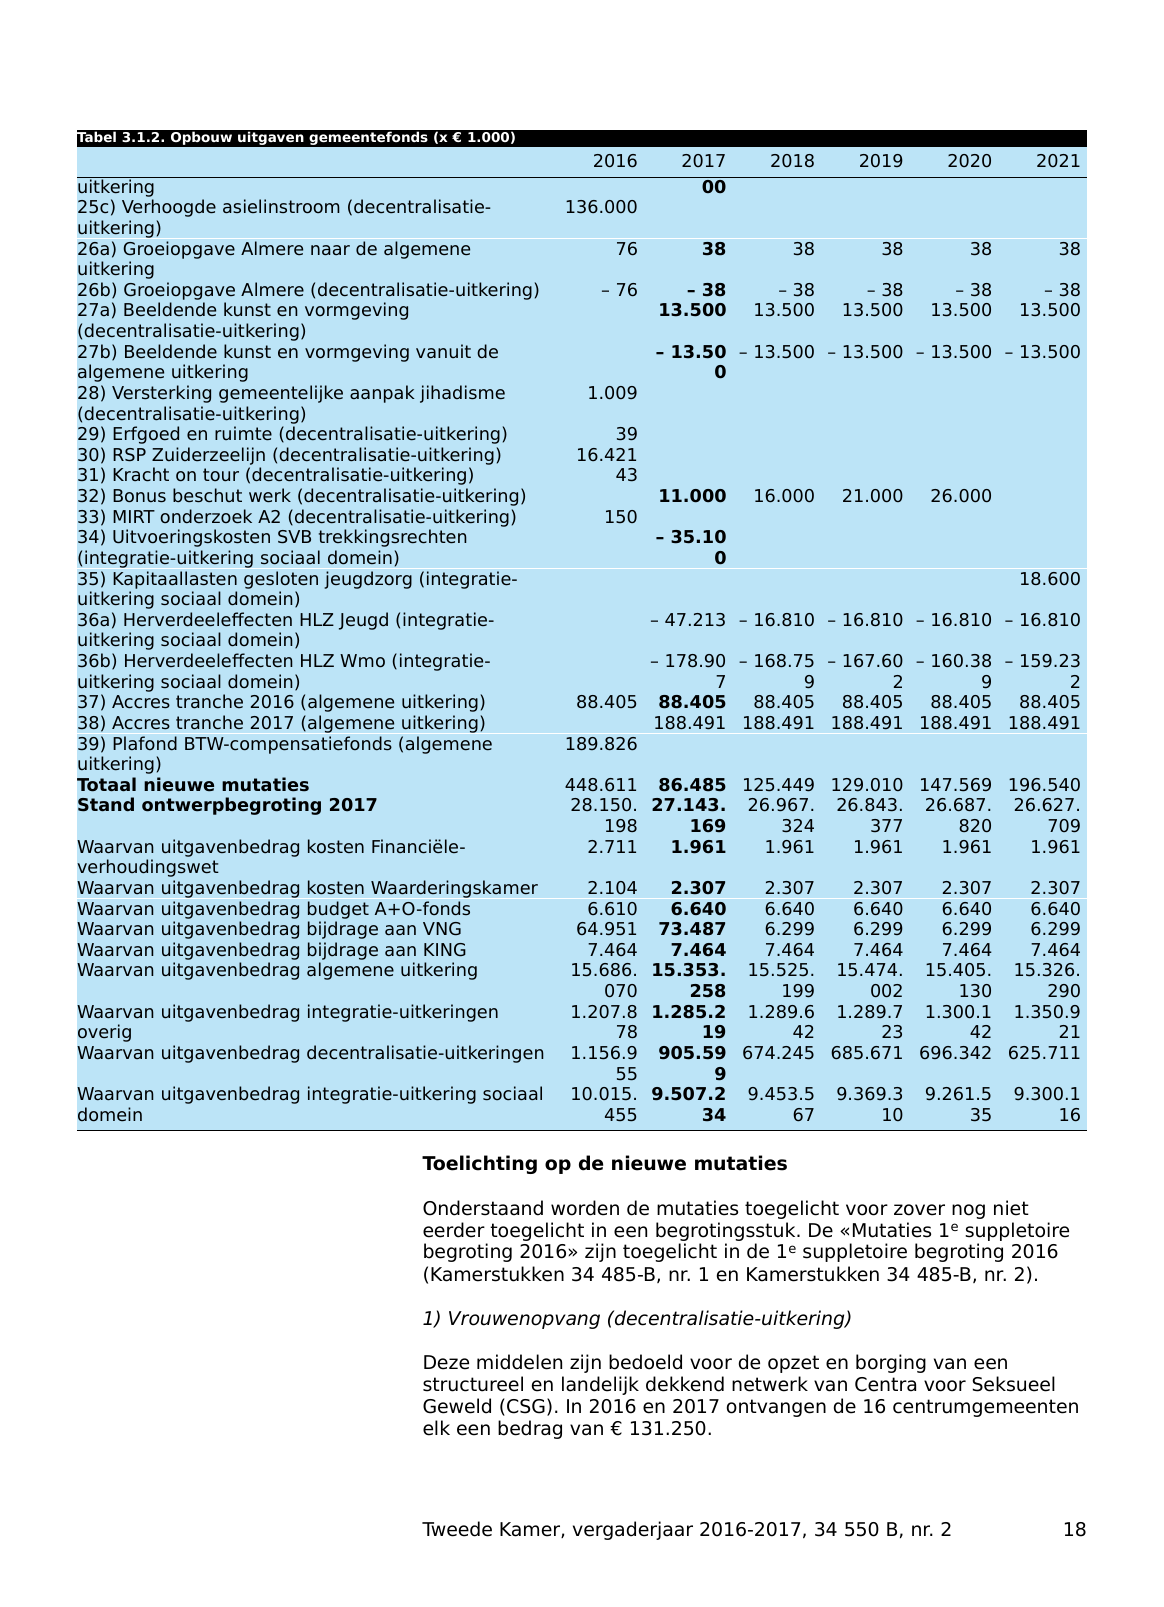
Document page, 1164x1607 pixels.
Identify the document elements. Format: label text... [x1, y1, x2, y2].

table_cell [998, 486, 1087, 507]
table_cell 6.299 [909, 919, 998, 940]
table_cell – 38 [821, 280, 909, 300]
table_cell 32) Bonus beschut werk (decentralisatie-uitkering) [77, 486, 555, 507]
table_cell 34) Uitvoeringskosten SVB trekkingsrechten (integratie-uitkering sociaal domein) [77, 527, 555, 568]
table_cell 26.967.324 [732, 795, 821, 837]
table_cell 1.961 [998, 837, 1087, 878]
table_cell 88.405 [732, 692, 821, 713]
table_cell 38 [821, 239, 909, 280]
table_cell [821, 445, 909, 465]
table_cell [644, 507, 732, 527]
table_cell [821, 383, 909, 424]
table_cell [821, 178, 909, 197]
table_cell 2016 [555, 147, 644, 177]
table_cell 36a) Herverdeeleffecten HLZ Jeugd (integratie-uitkering sociaal domein) [77, 610, 555, 651]
table_cell Waarvan uitgavenbedrag kosten Waarderingskamer [77, 878, 555, 898]
table_cell [909, 424, 998, 445]
table_cell [998, 445, 1087, 465]
table_cell – 16.810 [821, 610, 909, 651]
table_cell [732, 445, 821, 465]
table_cell 9.369.310 [821, 1084, 909, 1130]
table_cell [998, 527, 1087, 568]
table_cell [909, 383, 998, 424]
table_cell 88.405 [555, 692, 644, 713]
table_cell 25c) Verhoogde asielinstroom (decentralisatie-uitkering) [77, 197, 555, 238]
table_cell [909, 197, 998, 238]
text Onderstaand worden de mutaties toegelicht voor zover nog niet eerder toegelicht in een begrotingsstuk. De «Mutaties 1e suppletoire begroting 2016» zijn toegelicht in de 1e suppletoire begroting 2016 (Kamerstukken 34 485-B, nr. 1 en Kamerstukken 34 485-B, nr. 2). [422, 1197, 1087, 1285]
table_cell 11.000 [644, 486, 732, 507]
table_cell 1.350.921 [998, 1002, 1087, 1043]
table_cell 13.500 [821, 300, 909, 342]
table_cell 6.610 [555, 899, 644, 919]
table_cell 9.261.535 [909, 1084, 998, 1130]
table_cell 88.405 [998, 692, 1087, 713]
table_cell 15.686.070 [555, 960, 644, 1002]
table_cell 2.307 [998, 878, 1087, 898]
table_cell 26a) Groeiopgave Almere naar de algemene uitkering [77, 239, 555, 280]
table_cell [555, 713, 644, 733]
table_cell 38 [732, 239, 821, 280]
table_cell 7.464 [821, 940, 909, 960]
table_cell [732, 424, 821, 445]
table_cell [732, 527, 821, 568]
table_cell 10.015.455 [555, 1084, 644, 1130]
table_cell 2020 [909, 147, 998, 177]
table_cell 6.299 [732, 919, 821, 940]
table_cell 6.640 [821, 899, 909, 919]
table_cell 28) Versterking gemeentelijke aanpak jihadisme (decentralisatie-uitkering) [77, 383, 555, 424]
table_cell [644, 383, 732, 424]
table_cell 18.600 [998, 569, 1087, 610]
table_cell 2.307 [732, 878, 821, 898]
table_cell [732, 569, 821, 610]
table_cell 7.464 [998, 940, 1087, 960]
table_cell 37) Accres tranche 2016 (algemene uitkering) [77, 692, 555, 713]
table_cell 33) MIRT onderzoek A2 (decentralisatie-uitkering) [77, 507, 555, 527]
table_cell [555, 342, 644, 383]
table_cell [555, 610, 644, 651]
table_cell 13.500 [998, 300, 1087, 342]
table_cell [644, 197, 732, 238]
table_cell 73.487 [644, 919, 732, 940]
text Deze middelen zijn bedoeld voor de opzet en borging van een structureel en landelijk dekkend netwerk van Centra voor Seksueel Geweld (CSG). In 2016 en 2017 ontvangen de 16 centrumgemeenten elk een bedrag van € 131.250. [422, 1352, 1087, 1440]
table_cell [998, 178, 1087, 197]
table_cell [555, 300, 644, 342]
table_cell 6.640 [644, 899, 732, 919]
table_cell 13.500 [644, 300, 732, 342]
table_cell 1.300.142 [909, 1002, 998, 1043]
table_cell [821, 465, 909, 486]
table_cell 9.300.116 [998, 1084, 1087, 1130]
table_cell 15.353.258 [644, 960, 732, 1002]
table_cell [555, 178, 644, 197]
table_cell [644, 734, 732, 775]
table_cell 136.000 [555, 197, 644, 238]
table_cell 7.464 [555, 940, 644, 960]
table_cell [998, 734, 1087, 775]
table_cell 685.671 [821, 1043, 909, 1084]
table_cell 7.464 [732, 940, 821, 960]
table_cell 38 [909, 239, 998, 280]
table_cell 188.491 [732, 713, 821, 733]
table_cell [909, 527, 998, 568]
subtitle Toelichting op de nieuwe mutaties [422, 1153, 1087, 1175]
table_cell Waarvan uitgavenbedrag integratie-uitkeringen overig [77, 1002, 555, 1043]
table_cell 15.326.290 [998, 960, 1087, 1002]
table_cell – 13.500 [821, 342, 909, 383]
table_cell Waarvan uitgavenbedrag kosten Financiële-verhoudingswet [77, 837, 555, 878]
table_cell – 13.500 [644, 342, 732, 383]
table_cell 150 [555, 507, 644, 527]
table_cell 188.491 [821, 713, 909, 733]
table_cell 00 [644, 178, 732, 197]
table_cell Totaal nieuwe mutaties [77, 775, 555, 795]
table_cell [732, 734, 821, 775]
table_cell 448.611 [555, 775, 644, 795]
table_cell 16.000 [732, 486, 821, 507]
table_cell – 38 [909, 280, 998, 300]
table_cell 1.009 [555, 383, 644, 424]
table_cell [998, 424, 1087, 445]
table_cell 39) Plafond BTW-compensatiefonds (algemene uitkering) [77, 734, 555, 775]
table_cell [909, 445, 998, 465]
table_cell 15.405.130 [909, 960, 998, 1002]
table_cell – 178.907 [644, 651, 732, 692]
table_cell [821, 197, 909, 238]
table_cell 26b) Groeiopgave Almere (decentralisatie-uitkering) [77, 280, 555, 300]
table_cell – 16.810 [909, 610, 998, 651]
table_cell 147.569 [909, 775, 998, 795]
table_cell 6.640 [998, 899, 1087, 919]
table_cell Waarvan uitgavenbedrag algemene uitkering [77, 960, 555, 1002]
table_cell 1.961 [821, 837, 909, 878]
table_cell 1.156.955 [555, 1043, 644, 1084]
table_cell [732, 197, 821, 238]
table_cell 674.245 [732, 1043, 821, 1084]
table_cell 188.491 [909, 713, 998, 733]
table_cell 625.711 [998, 1043, 1087, 1084]
table_cell 26.627.709 [998, 795, 1087, 837]
table_cell 27b) Beeldende kunst en vormgeving vanuit de algemene uitkering [77, 342, 555, 383]
table_cell 7.464 [909, 940, 998, 960]
table_cell 26.000 [909, 486, 998, 507]
table_cell 2.307 [644, 878, 732, 898]
table_cell Waarvan uitgavenbedrag decentralisatie-uitkeringen [77, 1043, 555, 1084]
table_cell 2017 [644, 147, 732, 177]
table_cell – 13.500 [909, 342, 998, 383]
table_cell 38 [998, 239, 1087, 280]
table_cell [644, 424, 732, 445]
table_cell 1.961 [644, 837, 732, 878]
table_cell 26.843.377 [821, 795, 909, 837]
table_cell 2019 [821, 147, 909, 177]
table_cell [644, 569, 732, 610]
table_cell Waarvan uitgavenbedrag budget A+O-fonds [77, 899, 555, 919]
table_cell – 35.100 [644, 527, 732, 568]
table_cell 31) Kracht on tour (decentralisatie-uitkering) [77, 465, 555, 486]
table_cell uitkering [77, 178, 555, 197]
table_cell 88.405 [909, 692, 998, 713]
table_cell 15.525.199 [732, 960, 821, 1002]
table_cell – 76 [555, 280, 644, 300]
table_cell – 16.810 [998, 610, 1087, 651]
table_cell [732, 178, 821, 197]
table_cell [909, 507, 998, 527]
table_header Tabel 3.1.2. Opbouw uitgaven gemeentefonds (x € 1.000) [77, 130, 1087, 146]
table_cell [998, 197, 1087, 238]
table_cell 6.640 [732, 899, 821, 919]
table_cell 43 [555, 465, 644, 486]
table_cell [555, 651, 644, 692]
table_cell – 38 [732, 280, 821, 300]
table_cell 7.464 [644, 940, 732, 960]
table_cell [732, 465, 821, 486]
table_cell 9.507.234 [644, 1084, 732, 1130]
table_cell 27a) Beeldende kunst en vormgeving (decentralisatie-uitkering) [77, 300, 555, 342]
table_cell [555, 569, 644, 610]
table_cell 16.421 [555, 445, 644, 465]
table_cell 35) Kapitaallasten gesloten jeugdzorg (integratie-uitkering sociaal domein) [77, 569, 555, 610]
table_cell 1.285.219 [644, 1002, 732, 1043]
table_cell 9.453.567 [732, 1084, 821, 1130]
table_cell 1.289.723 [821, 1002, 909, 1043]
table_cell 6.640 [909, 899, 998, 919]
table_cell 2018 [732, 147, 821, 177]
table_cell [821, 424, 909, 445]
table_cell Waarvan uitgavenbedrag integratie-uitkering sociaal domein [77, 1084, 555, 1130]
table_cell 696.342 [909, 1043, 998, 1084]
table_cell [998, 465, 1087, 486]
table_cell [909, 178, 998, 197]
table_cell [821, 527, 909, 568]
table_cell [732, 383, 821, 424]
table_cell [732, 507, 821, 527]
table_cell 13.500 [732, 300, 821, 342]
table_cell [998, 507, 1087, 527]
table_cell 188.491 [644, 713, 732, 733]
table_cell 1.207.878 [555, 1002, 644, 1043]
table_cell 88.405 [644, 692, 732, 713]
table_cell – 47.213 [644, 610, 732, 651]
table_cell 196.540 [998, 775, 1087, 795]
table_cell 30) RSP Zuiderzeelijn (decentralisatie-uitkering) [77, 445, 555, 465]
table_cell – 13.500 [732, 342, 821, 383]
table_cell 15.474.002 [821, 960, 909, 1002]
table_cell Waarvan uitgavenbedrag bijdrage aan KING [77, 940, 555, 960]
table_cell [821, 734, 909, 775]
table_cell 1.961 [732, 837, 821, 878]
table_cell 26.687.820 [909, 795, 998, 837]
table_cell [555, 527, 644, 568]
table_cell [821, 569, 909, 610]
table_cell 64.951 [555, 919, 644, 940]
table_cell 88.405 [821, 692, 909, 713]
table_cell 21.000 [821, 486, 909, 507]
table_cell 6.299 [998, 919, 1087, 940]
table_cell 905.599 [644, 1043, 732, 1084]
table_cell 86.485 [644, 775, 732, 795]
table_cell 38) Accres tranche 2017 (algemene uitkering) [77, 713, 555, 733]
subtitle 1) Vrouwenopvang (decentralisatie-uitkering) [422, 1308, 1087, 1329]
table_cell 2021 [998, 147, 1087, 177]
table_cell [821, 507, 909, 527]
table_cell 36b) Herverdeeleffecten HLZ Wmo (integratie-uitkering sociaal domein) [77, 651, 555, 692]
table_cell [555, 486, 644, 507]
table_cell – 160.389 [909, 651, 998, 692]
table_cell 13.500 [909, 300, 998, 342]
table_cell 6.299 [821, 919, 909, 940]
table_cell Stand ontwerpbegroting 2017 [77, 795, 555, 837]
table_cell [909, 569, 998, 610]
table_cell [998, 383, 1087, 424]
table_cell [77, 147, 555, 177]
table_cell [909, 465, 998, 486]
table_cell 27.143.169 [644, 795, 732, 837]
table_cell 129.010 [821, 775, 909, 795]
table_cell – 38 [644, 280, 732, 300]
table_cell – 38 [998, 280, 1087, 300]
table_cell [644, 445, 732, 465]
table_cell – 16.810 [732, 610, 821, 651]
table_cell 125.449 [732, 775, 821, 795]
table_cell 2.307 [821, 878, 909, 898]
table_cell [909, 734, 998, 775]
table_cell Waarvan uitgavenbedrag bijdrage aan VNG [77, 919, 555, 940]
table_cell – 168.759 [732, 651, 821, 692]
table_cell 188.491 [998, 713, 1087, 733]
table_cell 1.289.642 [732, 1002, 821, 1043]
table_cell – 13.500 [998, 342, 1087, 383]
table_cell 38 [644, 239, 732, 280]
table_cell – 167.602 [821, 651, 909, 692]
table_cell [644, 465, 732, 486]
table_cell 76 [555, 239, 644, 280]
table_cell 2.307 [909, 878, 998, 898]
table_cell 2.711 [555, 837, 644, 878]
table_cell 189.826 [555, 734, 644, 775]
table_cell 29) Erfgoed en ruimte (decentralisatie-uitkering) [77, 424, 555, 445]
table_cell 28.150.198 [555, 795, 644, 837]
table_cell 2.104 [555, 878, 644, 898]
table_cell 1.961 [909, 837, 998, 878]
table_cell 39 [555, 424, 644, 445]
table_cell – 159.232 [998, 651, 1087, 692]
